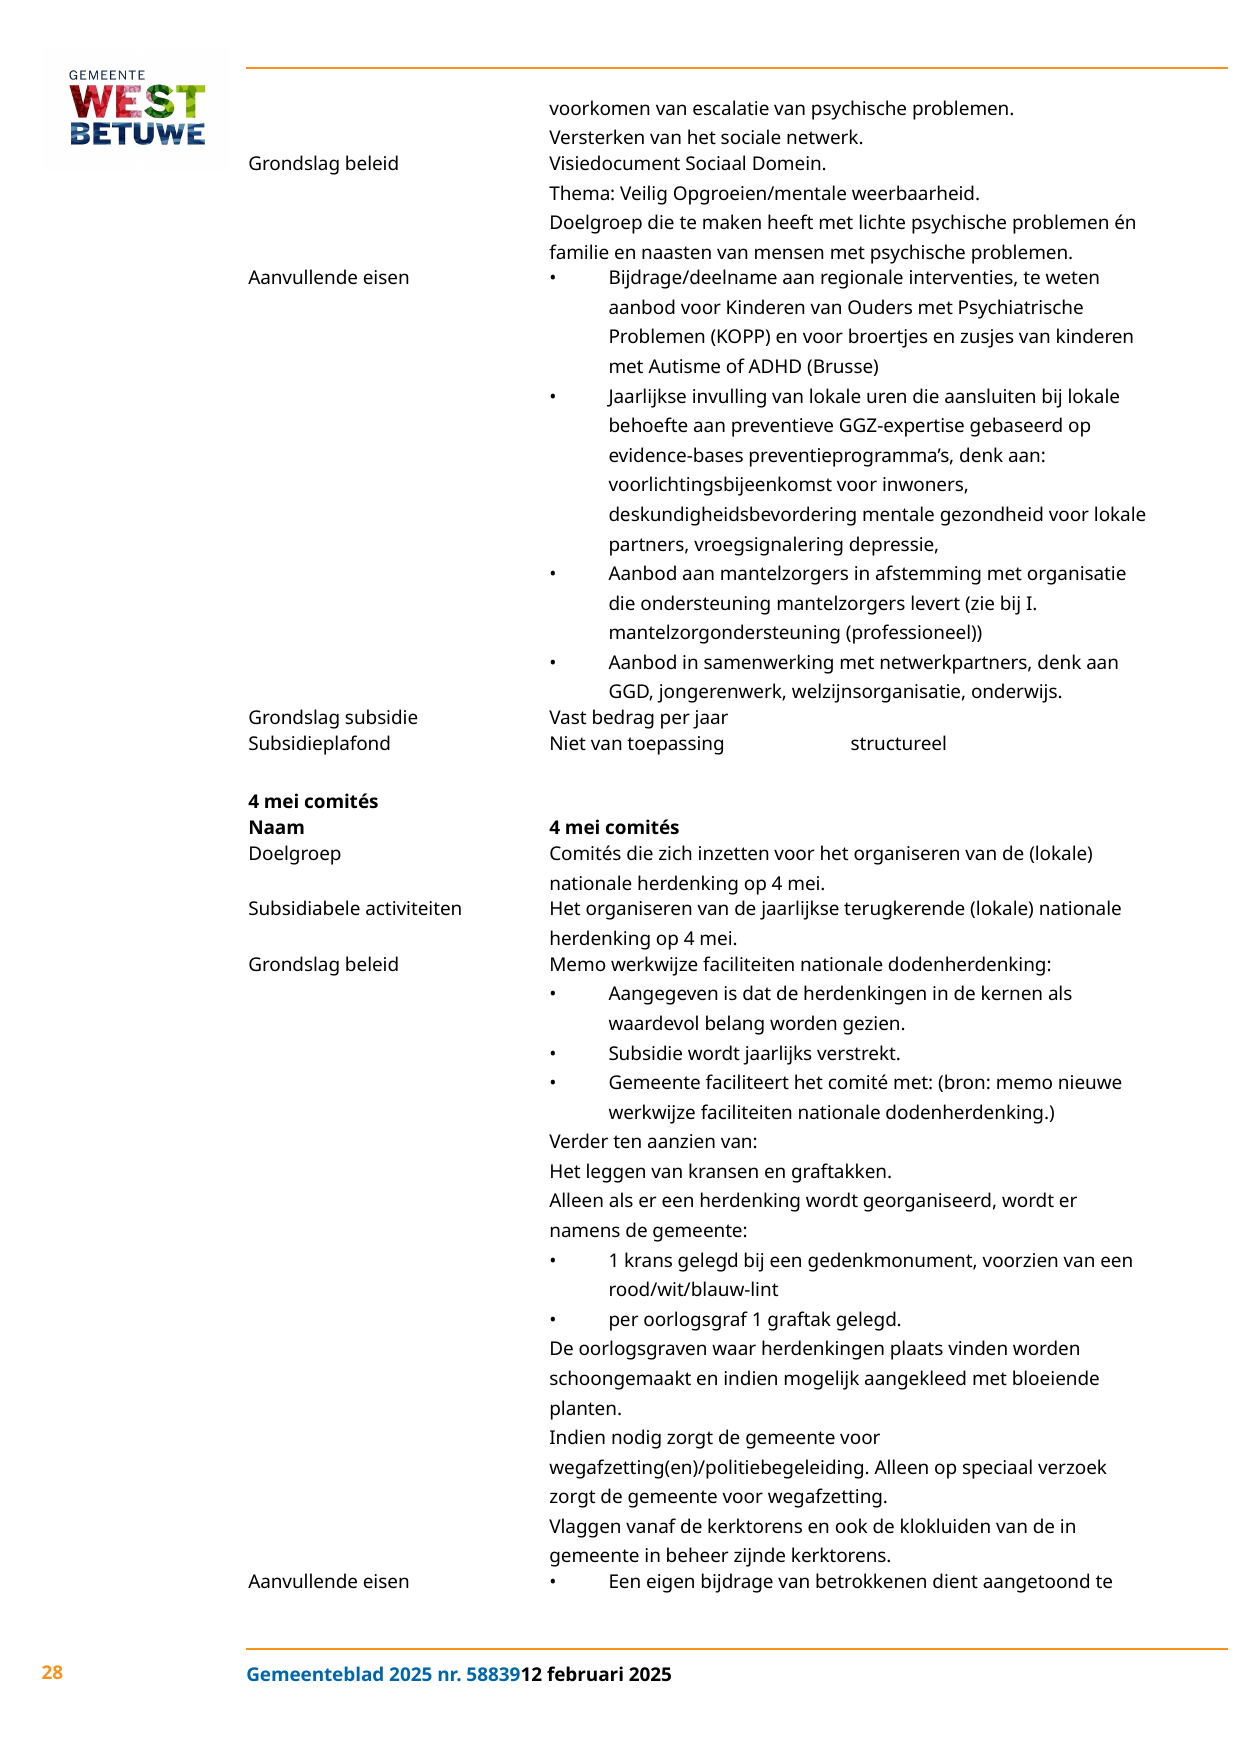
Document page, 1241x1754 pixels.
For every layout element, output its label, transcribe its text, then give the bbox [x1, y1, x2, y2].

table_cell Bijdrage/deelname aan regionale interventies, te weten aanbod voor Kinderen van Ouders met Psychiatrische Problemen (KOPP) en voor broertjes en zusjes van kinderen met Autisme of ADHD (Brusse) Jaarlijkse invulling van lokale uren die aansluiten bij lokale behoefte aan preventieve GGZ-expertise gebaseerd op evidence-bases preventieprogramma’s, denk aan: voorlichtingsbijeenkomst voor inwoners, deskundigheidsbevordering mentale gezondheid voor lokale partners, vroegsignalering depressie, Aanbod aan mantelzorgers in afstemming met organisatie die ondersteuning mantelzorgers levert (zie bij I. mantelzorgondersteuning (professioneel)) Aanbod in samenwerking met netwerkpartners, denk aan GGD, jongerenwerk, welzijnsorganisatie, onderwijs. [549, 265, 1152, 704]
picture [41, 47, 231, 172]
table_cell structureel [850, 730, 1152, 756]
table_header Naam [248, 815, 549, 840]
table_cell Grondslag subsidie [248, 705, 549, 730]
table_cell voorkomen van escalatie van psychische problemen. Versterken van het sociale netwerk. [549, 95, 1152, 150]
table_cell Memo werkwijze faciliteiten nationale dodenherdenking: Aangegeven is dat de herdenkingen in de kernen als waardevol belang worden gezien. Subsidie wordt jaarlijks verstrekt. Gemeente faciliteert het comité met: (bron: memo nieuwe werkwijze faciliteiten nationale dodenherdenking.) Verder ten aanzien van: Het leggen van kransen en graftakken. Alleen als er een herdenking wordt georganiseerd, wordt er namens de gemeente: 1 krans gelegd bij een gedenkmonument, voorzien van een rood/wit/blauw-lint per oorlogsgraf 1 graftak gelegd. De oorlogsgraven waar herdenkingen plaats vinden worden schoongemaakt en indien mogelijk aangekleed met bloeiende planten. Indien nodig zorgt de gemeente voor wegafzetting(en)/politiebegeleiding. Alleen op speciaal verzoek zorgt de gemeente voor wegafzetting. Vlaggen vanaf de kerktorens en ook de klokluiden van de in gemeente in beheer zijnde kerktorens. [549, 951, 1152, 1568]
table_cell Het organiseren van de jaarlijkse terugkerende (lokale) nationale herdenking op 4 mei. [549, 896, 1152, 951]
table_cell Aanvullende eisen [248, 265, 549, 704]
text 4 mei comités [248, 789, 1152, 814]
table_cell Doelgroep [248, 840, 549, 896]
table_cell Niet van toepassing [549, 730, 850, 756]
table_cell Visiedocument Sociaal Domein. Thema: Veilig Opgroeien/mentale weerbaarheid. Doelgroep die te maken heeft met lichte psychische problemen én familie en naasten van mensen met psychische problemen. [549, 150, 1152, 264]
table_cell Grondslag beleid [248, 150, 549, 264]
table_header 4 mei comités [549, 815, 1152, 840]
table_cell Een eigen bijdrage van betrokkenen dient aangetoond te [549, 1568, 1152, 1594]
table_cell Comités die zich inzetten voor het organiseren van de (lokale) nationale herdenking op 4 mei. [549, 840, 1152, 896]
table_cell Subsidiabele activiteiten [248, 896, 549, 951]
table_cell [248, 95, 549, 150]
table_cell Aanvullende eisen [248, 1568, 549, 1594]
table_cell Subsidieplafond [248, 730, 549, 756]
table_cell Grondslag beleid [248, 951, 549, 1568]
table_cell Vast bedrag per jaar [549, 705, 1152, 730]
